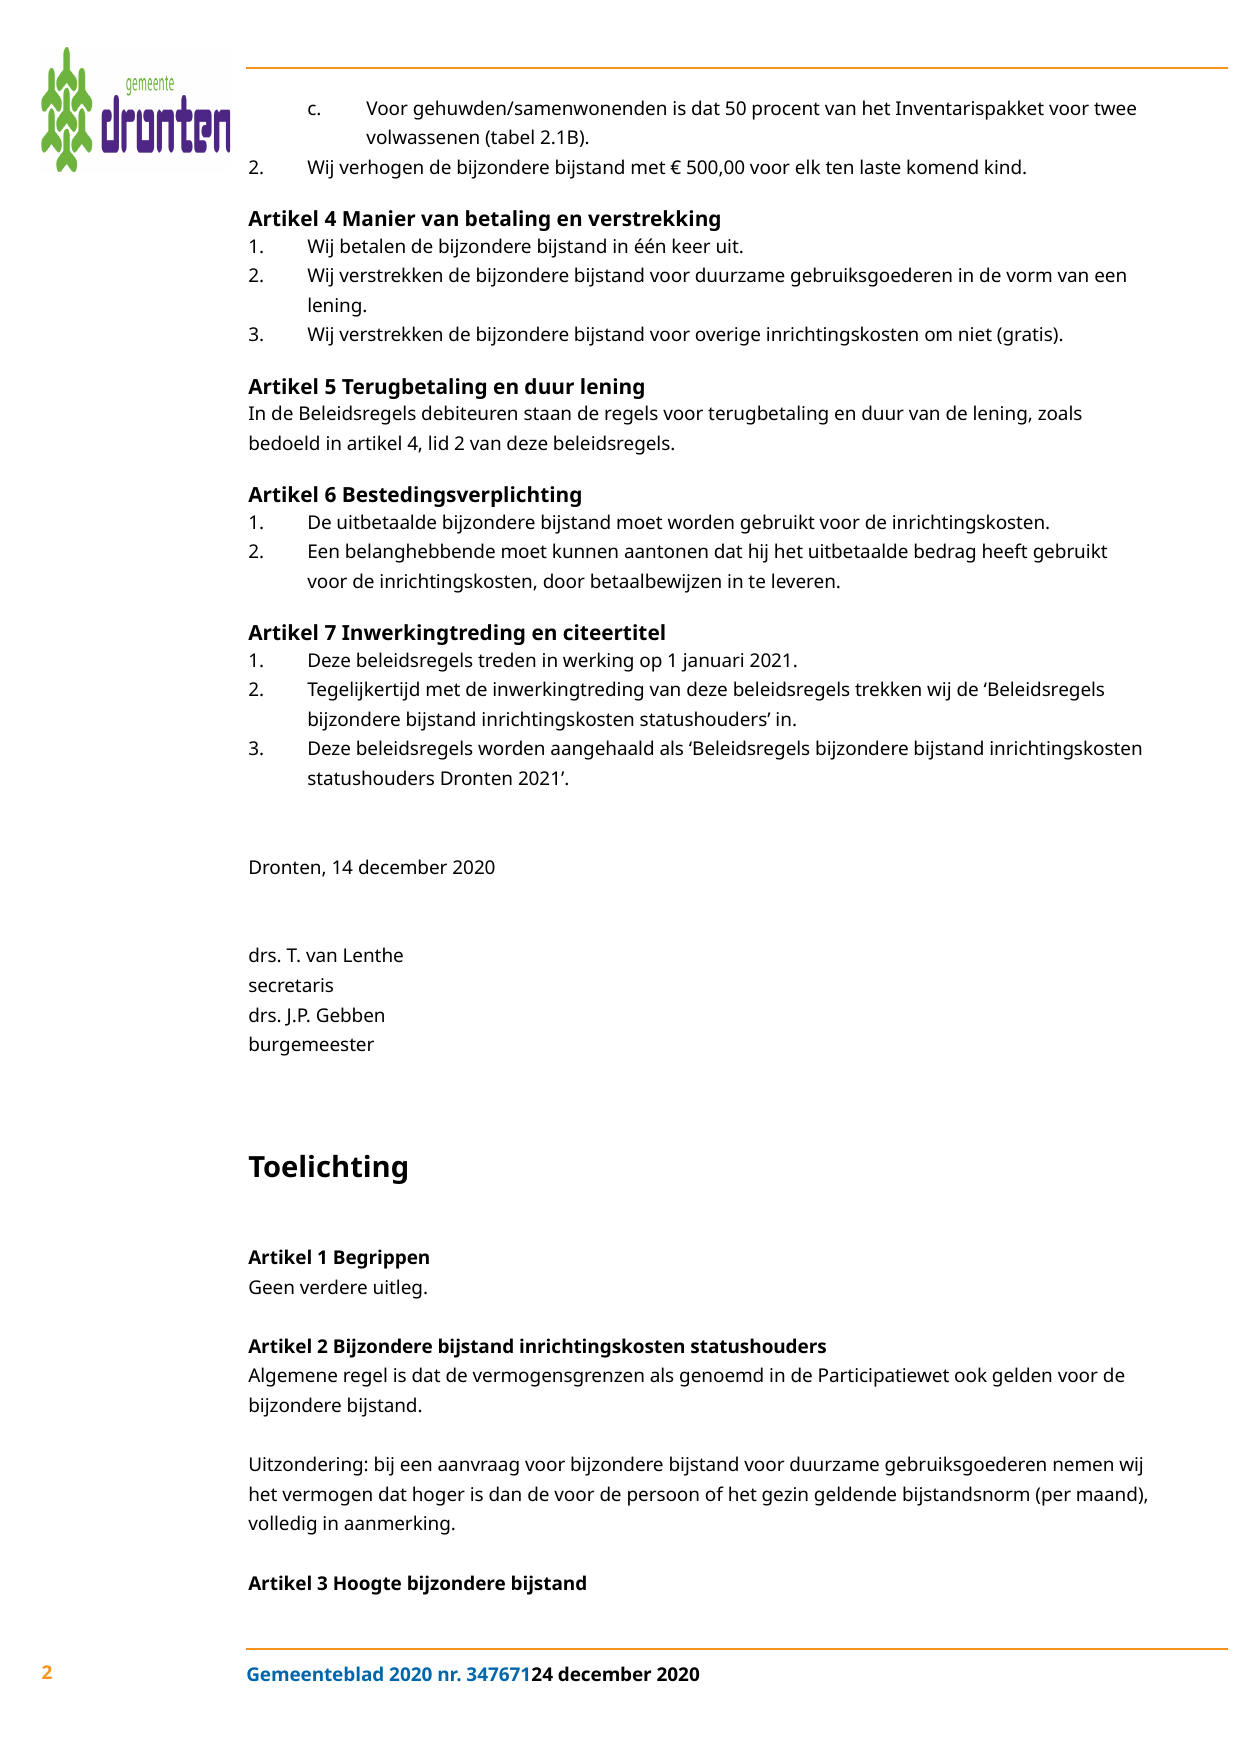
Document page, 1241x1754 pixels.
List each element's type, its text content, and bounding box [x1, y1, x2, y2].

text Artikel 2 Bijzondere bijstand inrichtingskosten statushouders [248, 1333, 1152, 1359]
text Geen verdere uitleg. [248, 1274, 1152, 1300]
list Deze beleidsregels worden aangehaald als ‘Beleidsregels bijzondere bijstand inrichtingskosten statushouders Dronten 2021’. [248, 736, 1152, 791]
list Tegelijkertijd met de inwerkingtreding van deze beleidsregels trekken wij de ‘Beleidsregels bijzondere bijstand inrichtingskosten statushouders’ in. [248, 676, 1152, 732]
text Artikel 3 Hoogte bijzondere bijstand [248, 1570, 1152, 1596]
list Wij betalen de bijzondere bijstand in één keer uit. [248, 233, 1152, 258]
text secretaris [248, 972, 1152, 998]
list Deze beleidsregels treden in werking op 1 januari 2021. [248, 647, 1152, 673]
text drs. T. van Lenthe [248, 943, 1152, 968]
text Dronten, 14 december 2020 [248, 854, 1152, 880]
list Wij verstrekken de bijzondere bijstand voor duurzame gebruiksgoederen in de vorm van een lening. [248, 262, 1152, 318]
list Een belanghebbende moet kunnen aantonen dat hij het uitbetaalde bedrag heeft gebruikt voor de inrichtingskosten, door betaalbewijzen in te leveren. [248, 538, 1152, 594]
list De uitbetaalde bijzondere bijstand moet worden gebruikt voor de inrichtingskosten. [248, 509, 1152, 534]
text Artikel 5 Terugbetaling en duur lening [248, 372, 1152, 400]
list Wij verstrekken de bijzondere bijstand voor overige inrichtingskosten om niet (gratis). [248, 322, 1152, 347]
picture [41, 47, 231, 172]
text Artikel 6 Bestedingsverplichting [248, 480, 1152, 509]
text drs. J.P. Gebben [248, 1002, 1152, 1028]
text Artikel 7 Inwerkingtreding en citeertitel [248, 618, 1152, 647]
text Toelichting [248, 1146, 1152, 1186]
list Voor gehuwden/samenwonenden is dat 50 procent van het Inventarispakket voor twee volwassenen (tabel 2.1B). [307, 95, 1152, 150]
text In de Beleidsregels debiteuren staan de regels voor terugbetaling en duur van de lening, zoals bedoeld in artikel 4, lid 2 van deze beleidsregels. [248, 400, 1152, 456]
text Uitzondering: bij een aanvraag voor bijzondere bijstand voor duurzame gebruiksgoederen nemen wij het vermogen dat hoger is dan de voor de persoon of het gezin geldende bijstandsnorm (per maand), volledig in aanmerking. [248, 1451, 1152, 1536]
text Algemene regel is dat de vermogensgrenzen als genoemd in de Participatiewet ook gelden voor de bijzondere bijstand. [248, 1363, 1152, 1418]
text burgemeester [248, 1031, 1152, 1057]
list Wij verhogen de bijzondere bijstand met € 500,00 voor elk ten laste komend kind. [248, 154, 1152, 180]
text Artikel 1 Begrippen [248, 1244, 1152, 1270]
text Artikel 4 Manier van betaling en verstrekking [248, 204, 1152, 233]
